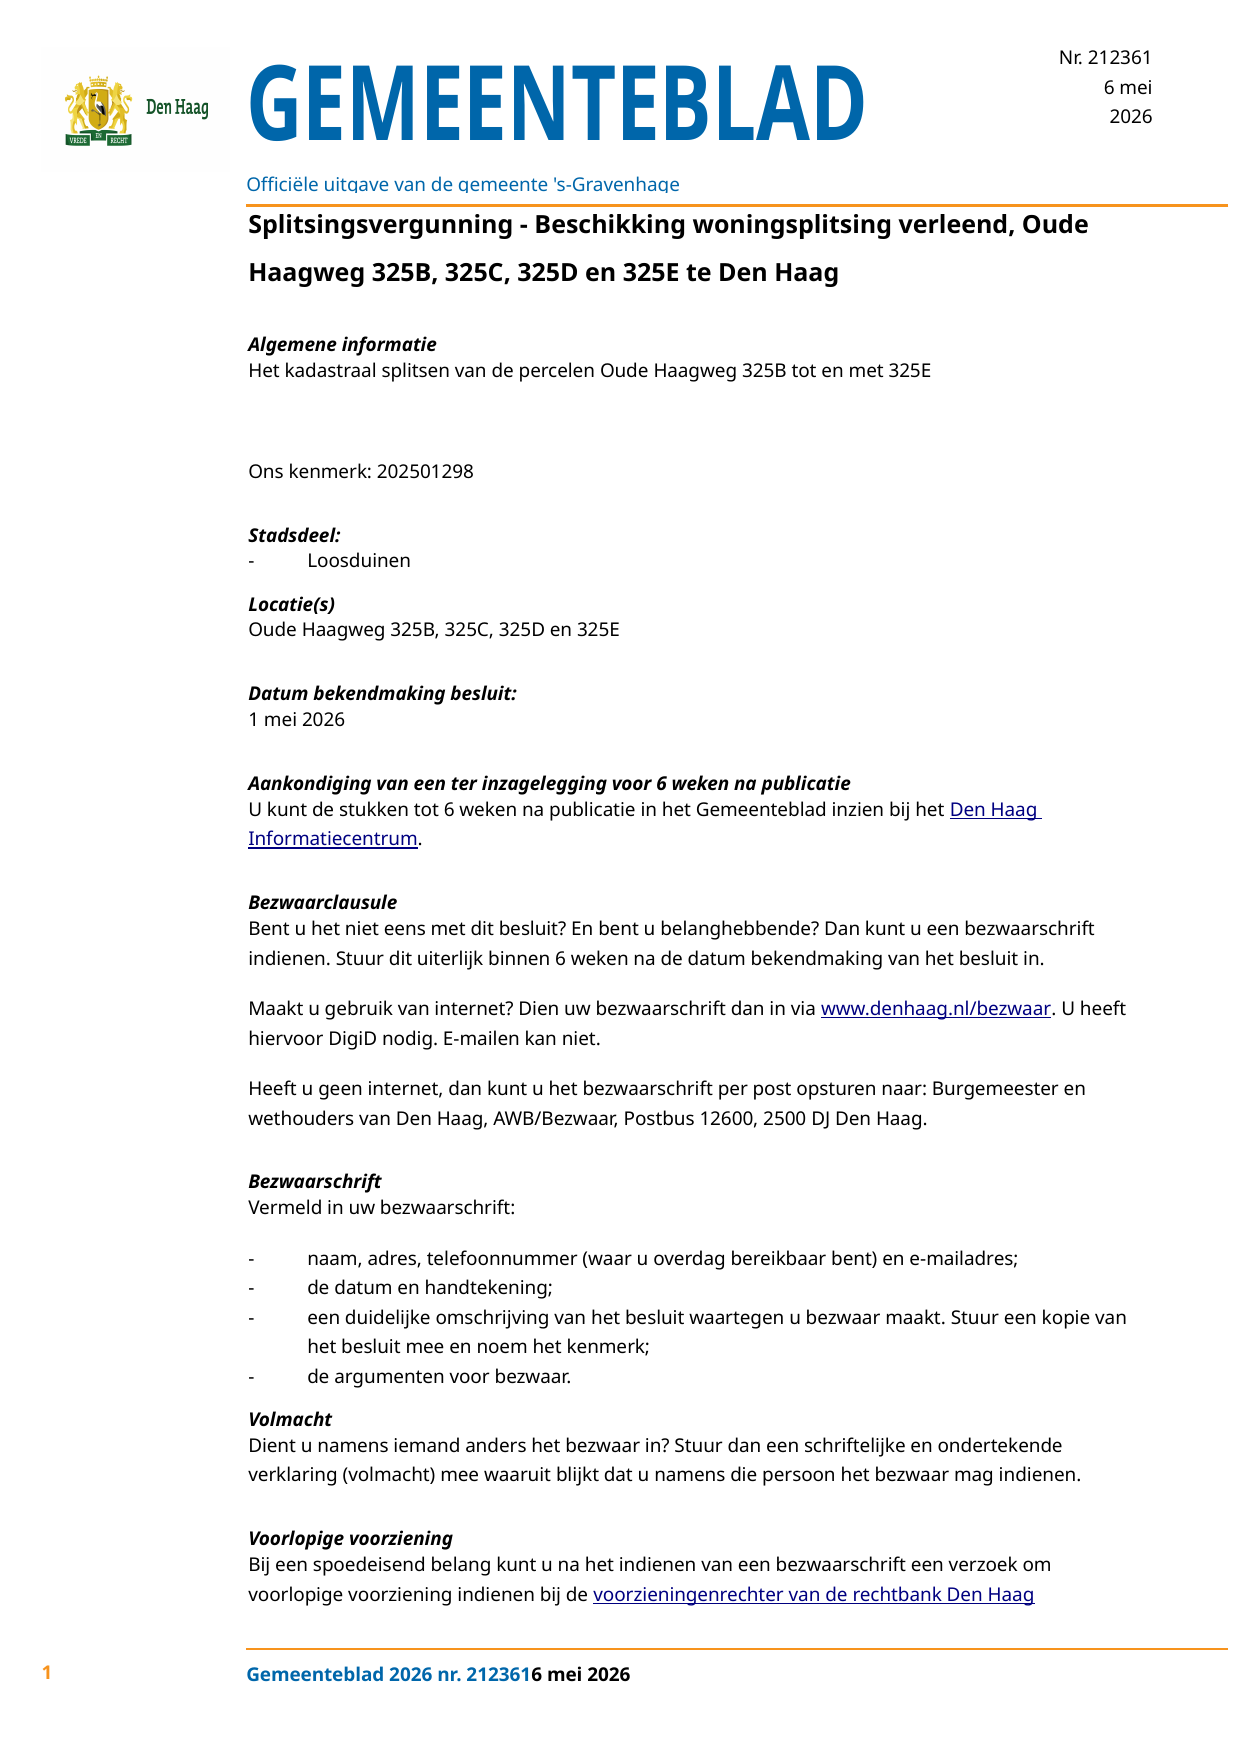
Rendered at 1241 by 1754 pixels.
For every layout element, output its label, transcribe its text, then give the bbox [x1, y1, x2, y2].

list de argumenten voor bezwaar. [248, 1363, 1152, 1389]
text Splitsingsvergunning - Beschikking woningsplitsing verleend, Oude Haagweg 325B, 325C, 325D en 325E te Den Haag [248, 207, 1152, 288]
text Stadsdeel: [248, 522, 1152, 548]
list naam, adres, telefoonnummer (waar u overdag bereikbaar bent) en e-mailadres; [248, 1245, 1152, 1271]
text 1 mei 2026 [248, 706, 1152, 732]
text Maakt u gebruik van internet? Dien uw bezwaarschrift dan in via www.denhaag.nl/bezwaar. U heeft hiervoor DigiD nodig. E-mailen kan niet. [248, 995, 1152, 1051]
text Bij een spoedeisend belang kunt u na het indienen van een bezwaarschrift een verzoek om voorlopige voorziening indienen bij de voorzieningenrechter van de rechtbank Den Haag [248, 1551, 1152, 1607]
list Loosduinen [248, 548, 1152, 573]
text Dient u namens iemand anders het bezwaar in? Stuur dan een schriftelijke en ondertekende verklaring (volmacht) mee waaruit blijkt dat u namens die persoon het bezwaar mag indienen. [248, 1432, 1152, 1487]
text Algemene informatie [248, 331, 1152, 357]
text Heeft u geen internet, dan kunt u het bezwaarschrift per post opsturen naar: Burgemeester en wethouders van Den Haag, AWB/Bezwaar, Postbus 12600, 2500 DJ Den Haag. [248, 1075, 1152, 1131]
picture [41, 47, 231, 172]
text Datum bekendmaking besluit: [248, 681, 1152, 706]
text Voorlopige voorziening [248, 1526, 1152, 1551]
text Ons kenmerk: 202501298 [248, 458, 1152, 484]
list een duidelijke omschrijving van het besluit waartegen u bezwaar maakt. Stuur een kopie van het besluit mee en noem het kenmerk; [248, 1304, 1152, 1359]
text Het kadastraal splitsen van de percelen Oude Haagweg 325B tot en met 325E [248, 357, 1152, 383]
text U kunt de stukken tot 6 weken na publicatie in het Gemeenteblad inzien bij het Den Haag Informatiecentrum. [248, 796, 1152, 851]
text Bezwaarschrift [248, 1169, 1152, 1194]
text Locatie(s) [248, 591, 1152, 617]
text Bezwaarclausule [248, 889, 1152, 915]
text Aankondiging van een ter inzagelegging voor 6 weken na publicatie [248, 770, 1152, 796]
list de datum en handtekening; [248, 1274, 1152, 1300]
text Oude Haagweg 325B, 325C, 325D en 325E [248, 617, 1152, 642]
text Volmacht [248, 1406, 1152, 1432]
text Vermeld in uw bezwaarschrift: [248, 1194, 1152, 1220]
text Bent u het niet eens met dit besluit? En bent u belanghebbende? Dan kunt u een bezwaarschrift indienen. Stuur dit uiterlijk binnen 6 weken na de datum bekendmaking van het besluit in. [248, 915, 1152, 971]
